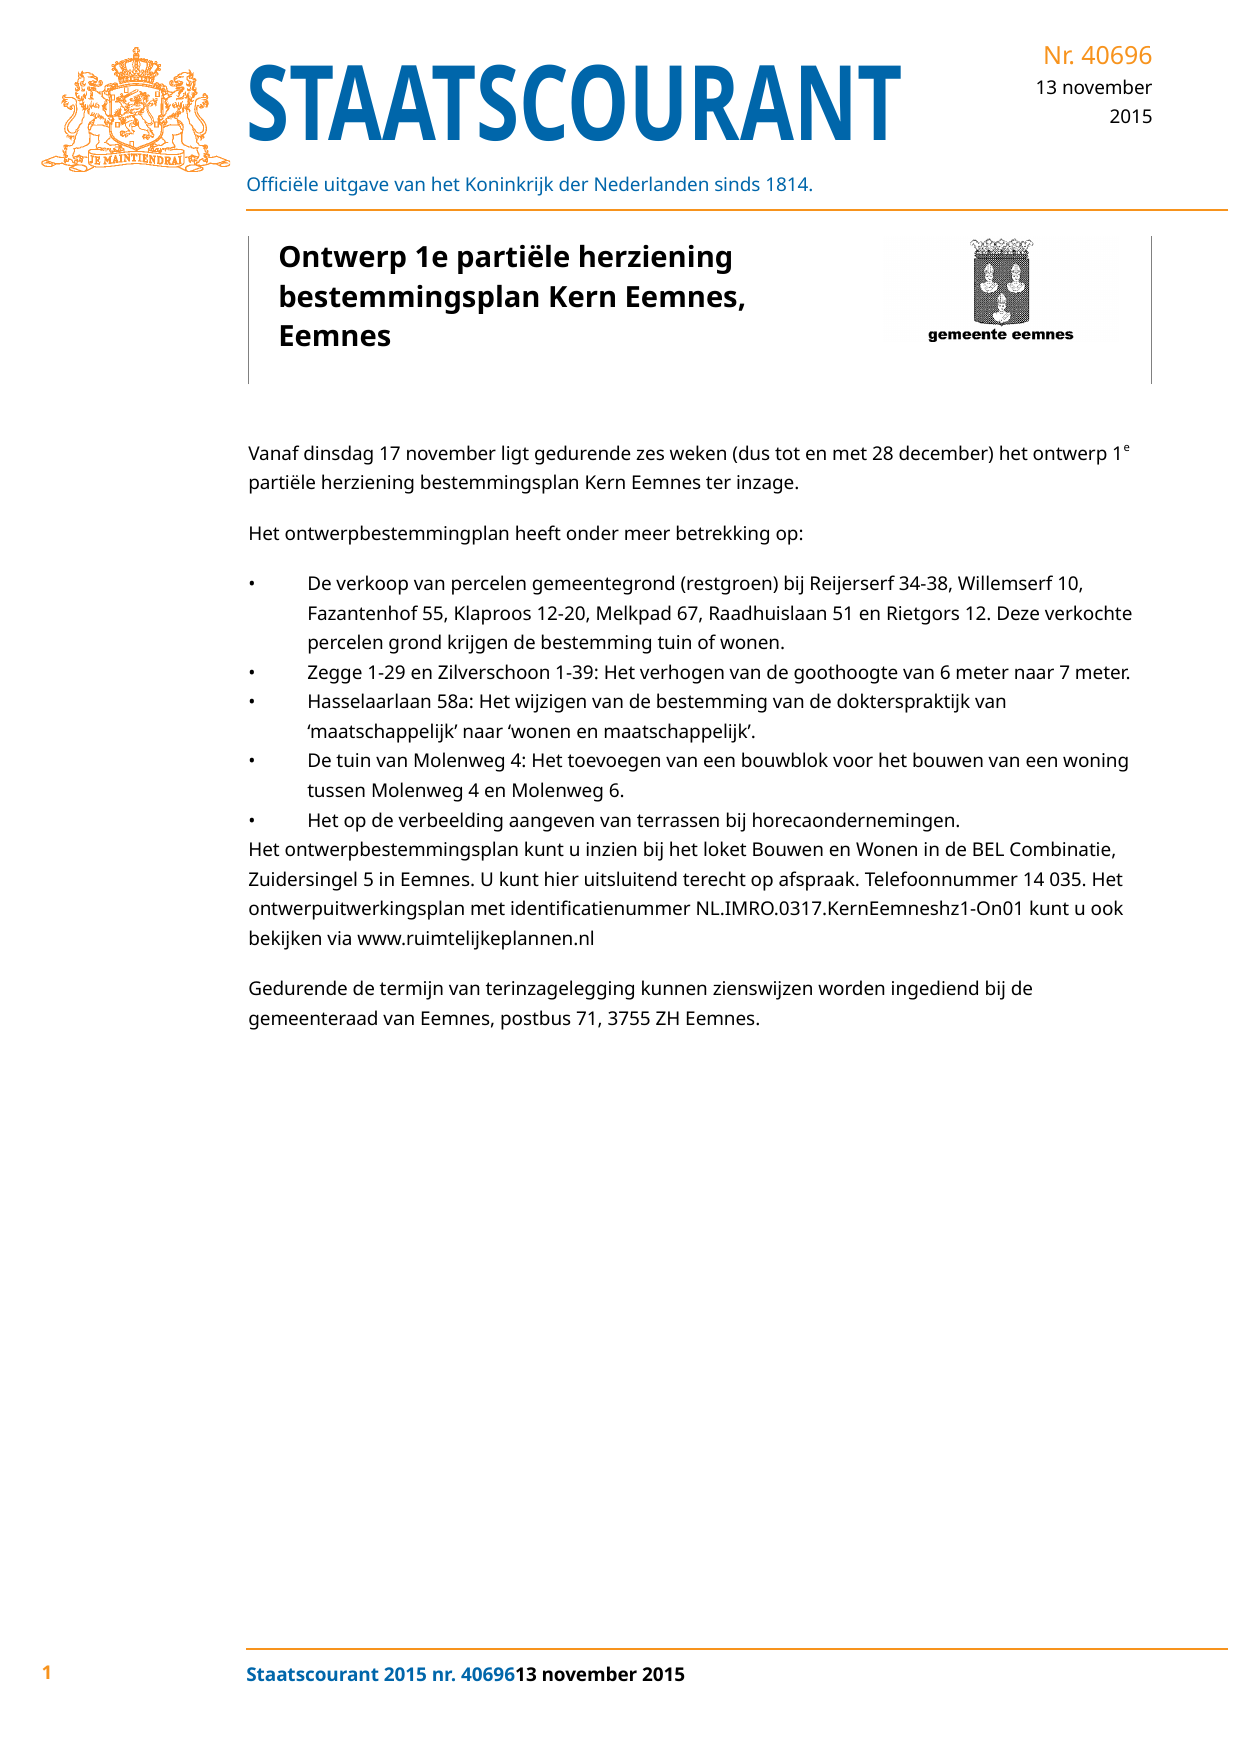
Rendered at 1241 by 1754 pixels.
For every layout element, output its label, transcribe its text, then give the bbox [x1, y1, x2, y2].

list De tuin van Molenweg 4: Het toevoegen van een bouwblok voor het bouwen van een woning tussen Molenweg 4 en Molenweg 6. [248, 748, 1152, 803]
table_header [850, 236, 1151, 384]
list Het op de verbeelding aangeven van terrassen bij horecaondernemingen. [248, 807, 1152, 832]
picture [882, 236, 1119, 342]
list De verkoop van percelen gemeentegrond (restgroen) bij Reijerserf 34-38, Willemserf 10, Fazantenhof 55, Klaproos 12-20, Melkpad 67, Raadhuislaan 51 en Rietgors 12. Deze verkochte percelen grond krijgen de bestemming tuin of wonen. [248, 570, 1152, 655]
text Vanaf dinsdag 17 november ligt gedurende zes weken (dus tot en met 28 december) het ontwerp 1e partiële herziening bestemmingsplan Kern Eemnes ter inzage. [248, 440, 1152, 495]
text Het ontwerpbestemmingsplan kunt u inzien bij het loket Bouwen en Wonen in de BEL Combinatie, Zuidersingel 5 in Eemnes. U kunt hier uitsluitend terecht op afspraak. Telefoonnummer 14 035. Het ontwerpuitwerkingsplan met identificatienummer NL.IMRO.0317.KernEemneshz1-On01 kunt u ook bekijken via www.ruimtelijkeplannen.nl [248, 836, 1152, 951]
table_header Ontwerp 1e partiële herziening bestemmingsplan Kern Eemnes, Eemnes [249, 236, 850, 384]
picture [41, 47, 231, 172]
text Gedurende de termijn van terinzagelegging kunnen zienswijzen worden ingediend bij de gemeenteraad van Eemnes, postbus 71, 3755 ZH Eemnes. [248, 976, 1152, 1031]
list Hasselaarlaan 58a: Het wijzigen van de bestemming van de dokterspraktijk van ‘maatschappelijk’ naar ‘wonen en maatschappelijk’. [248, 688, 1152, 744]
list Zegge 1-29 en Zilverschoon 1-39: Het verhogen van de goothoogte van 6 meter naar 7 meter. [248, 659, 1152, 684]
text Het ontwerpbestemmingplan heeft onder meer betrekking op: [248, 520, 1152, 545]
